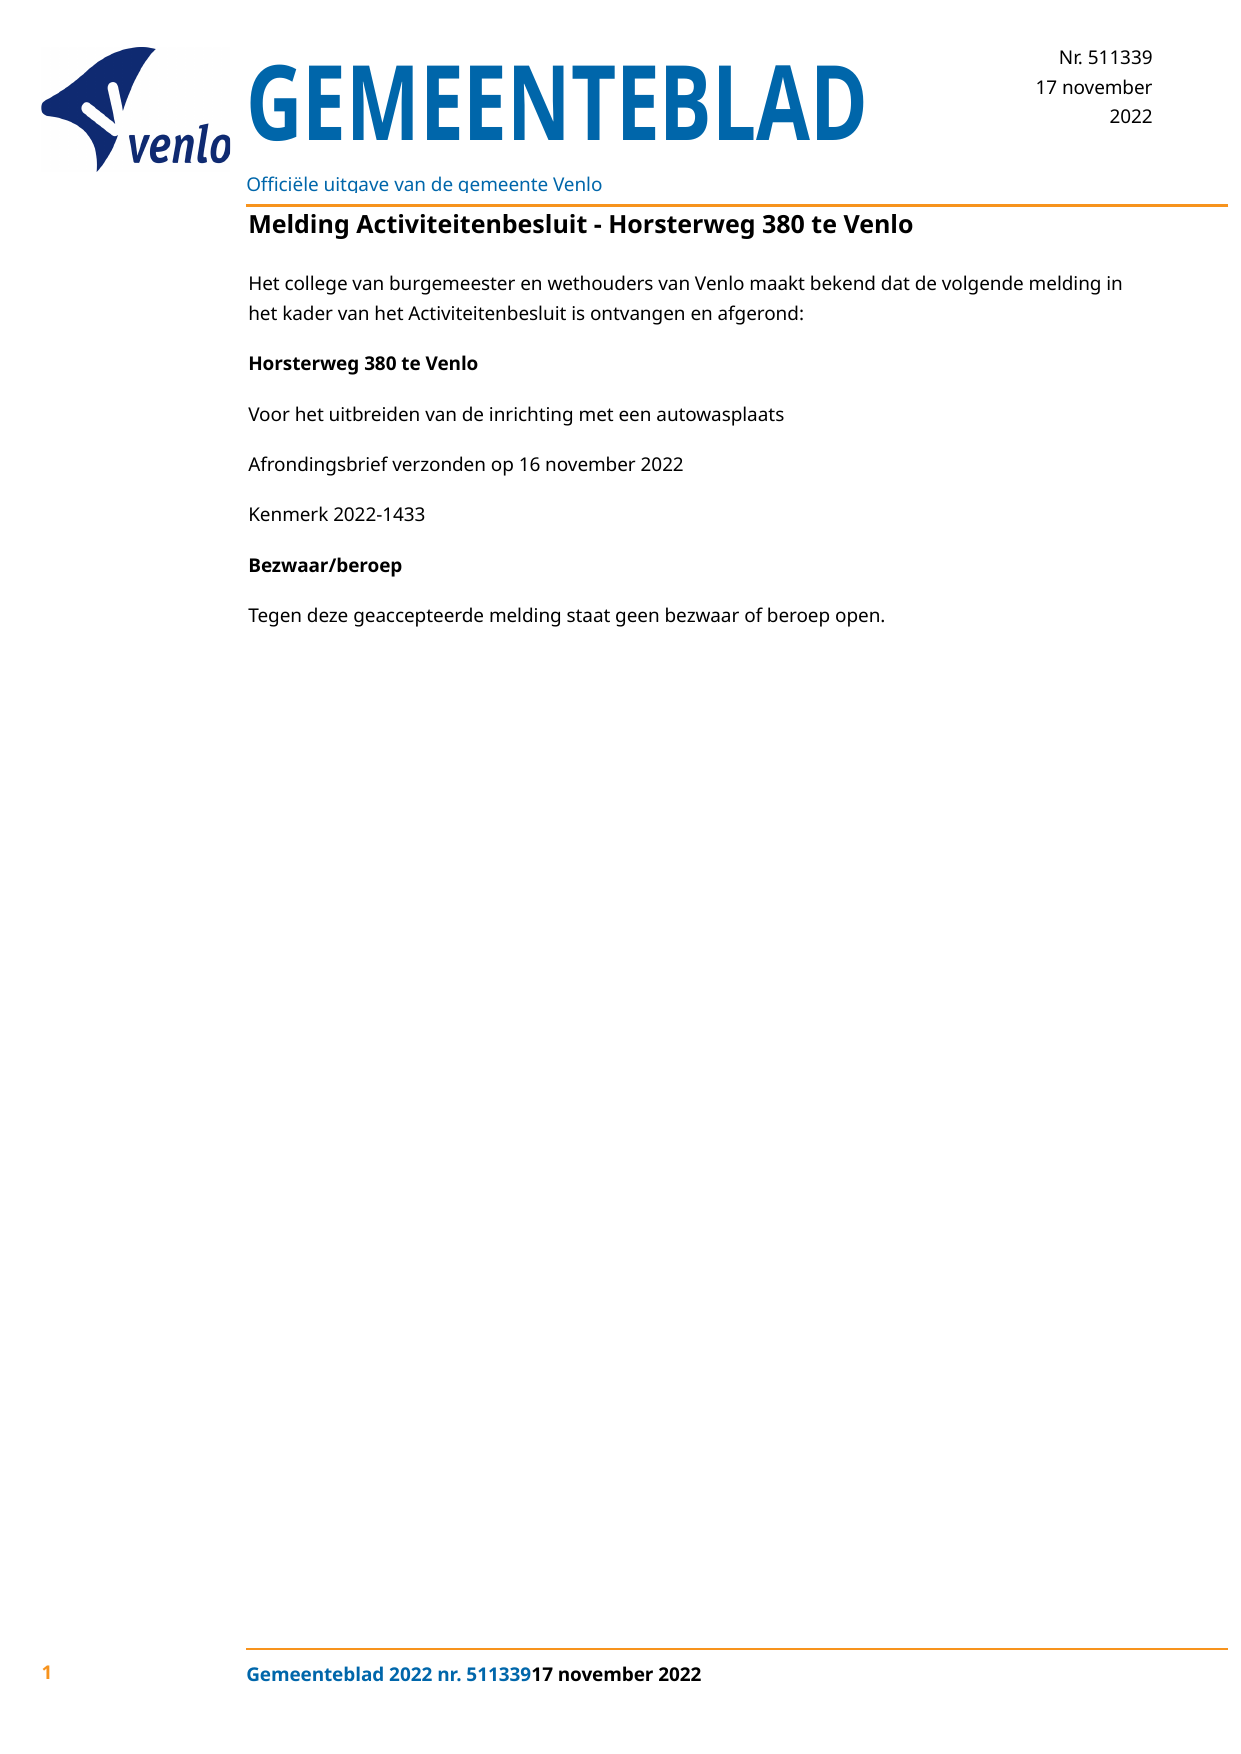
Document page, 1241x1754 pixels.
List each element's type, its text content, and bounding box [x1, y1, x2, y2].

text Afrondingsbrief verzonden op 16 november 2022 [248, 451, 1152, 477]
text Bezwaar/beroep [248, 552, 1152, 578]
text Horsterweg 380 te Venlo [248, 350, 1152, 376]
text Voor het uitbreiden van de inrichting met een autowasplaats [248, 401, 1152, 426]
text Kenmerk 2022-1433 [248, 502, 1152, 527]
text Het college van burgemeester en wethouders van Venlo maakt bekend dat de volgende melding in het kader van het Activiteitenbesluit is ontvangen en afgerond: [248, 270, 1152, 326]
picture [41, 47, 231, 172]
text Tegen deze geaccepteerde melding staat geen bezwaar of beroep open. [248, 602, 1152, 628]
text Melding Activiteitenbesluit - Horsterweg 380 te Venlo [248, 207, 1152, 241]
